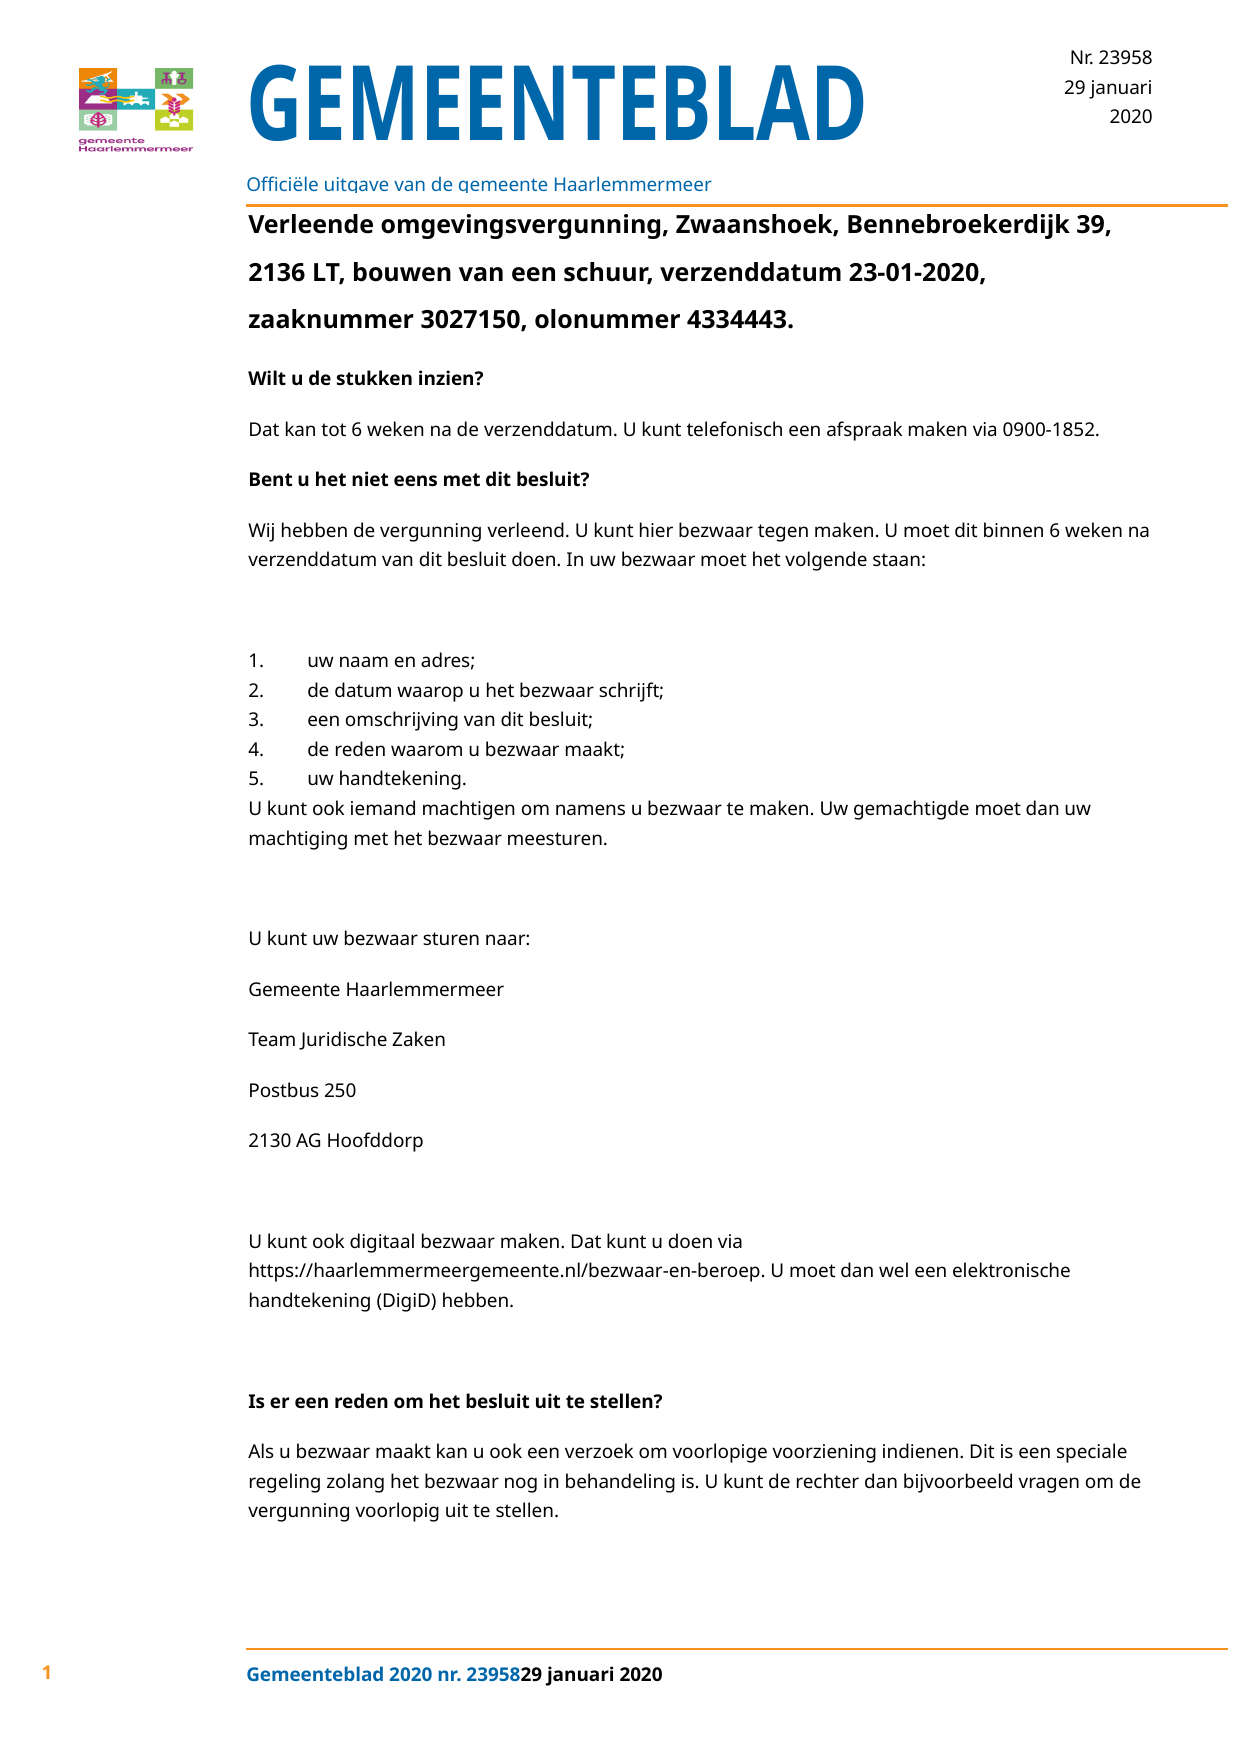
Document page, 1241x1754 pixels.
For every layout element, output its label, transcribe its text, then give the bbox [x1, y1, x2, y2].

text U kunt uw bezwaar sturen naar: [248, 926, 1152, 951]
list een omschrijving van dit besluit; [248, 706, 1152, 732]
text Postbus 250 [248, 1077, 1152, 1102]
text Dat kan tot 6 weken na de verzenddatum. U kunt telefonisch een afspraak maken via 0900-1852. [248, 416, 1152, 442]
text Team Juridische Zaken [248, 1026, 1152, 1052]
list de datum waarop u het bezwaar schrijft; [248, 677, 1152, 702]
text Wij hebben de vergunning verleend. U kunt hier bezwaar tegen maken. U moet dit binnen 6 weken na verzenddatum van dit besluit doen. In uw bezwaar moet het volgende staan: [248, 517, 1152, 572]
text Verleende omgevingsvergunning, Zwaanshoek, Bennebroekerdijk 39, 2136 LT, bouwen van een schuur, verzenddatum 23-01-2020, zaaknummer 3027150, olonummer 4334443. [248, 207, 1152, 336]
text Bent u het niet eens met dit besluit? [248, 466, 1152, 492]
list de reden waarom u bezwaar maakt; [248, 736, 1152, 762]
text Wilt u de stukken inzien? [248, 366, 1152, 391]
text Als u bezwaar maakt kan u ook een verzoek om voorlopige voorziening indienen. Dit is een speciale regeling zolang het bezwaar nog in behandeling is. U kunt de rechter dan bijvoorbeeld vragen om de vergunning voorlopig uit te stellen. [248, 1438, 1152, 1523]
text Is er een reden om het besluit uit te stellen? [248, 1388, 1152, 1414]
text 2130 AG Hoofddorp [248, 1127, 1152, 1153]
list uw naam en adres; [248, 647, 1152, 673]
text Gemeente Haarlemmermeer [248, 976, 1152, 1002]
list uw handtekening. [248, 766, 1152, 791]
text U kunt ook digitaal bezwaar maken. Dat kunt u doen via https://haarlemmermeergemeente.nl/bezwaar-en-beroep. U moet dan wel een elektronische handtekening (DigiD) hebben. [248, 1228, 1152, 1313]
text U kunt ook iemand machtigen om namens u bezwaar te maken. Uw gemachtigde moet dan uw machtiging met het bezwaar meesturen. [248, 795, 1152, 850]
picture [41, 47, 231, 172]
